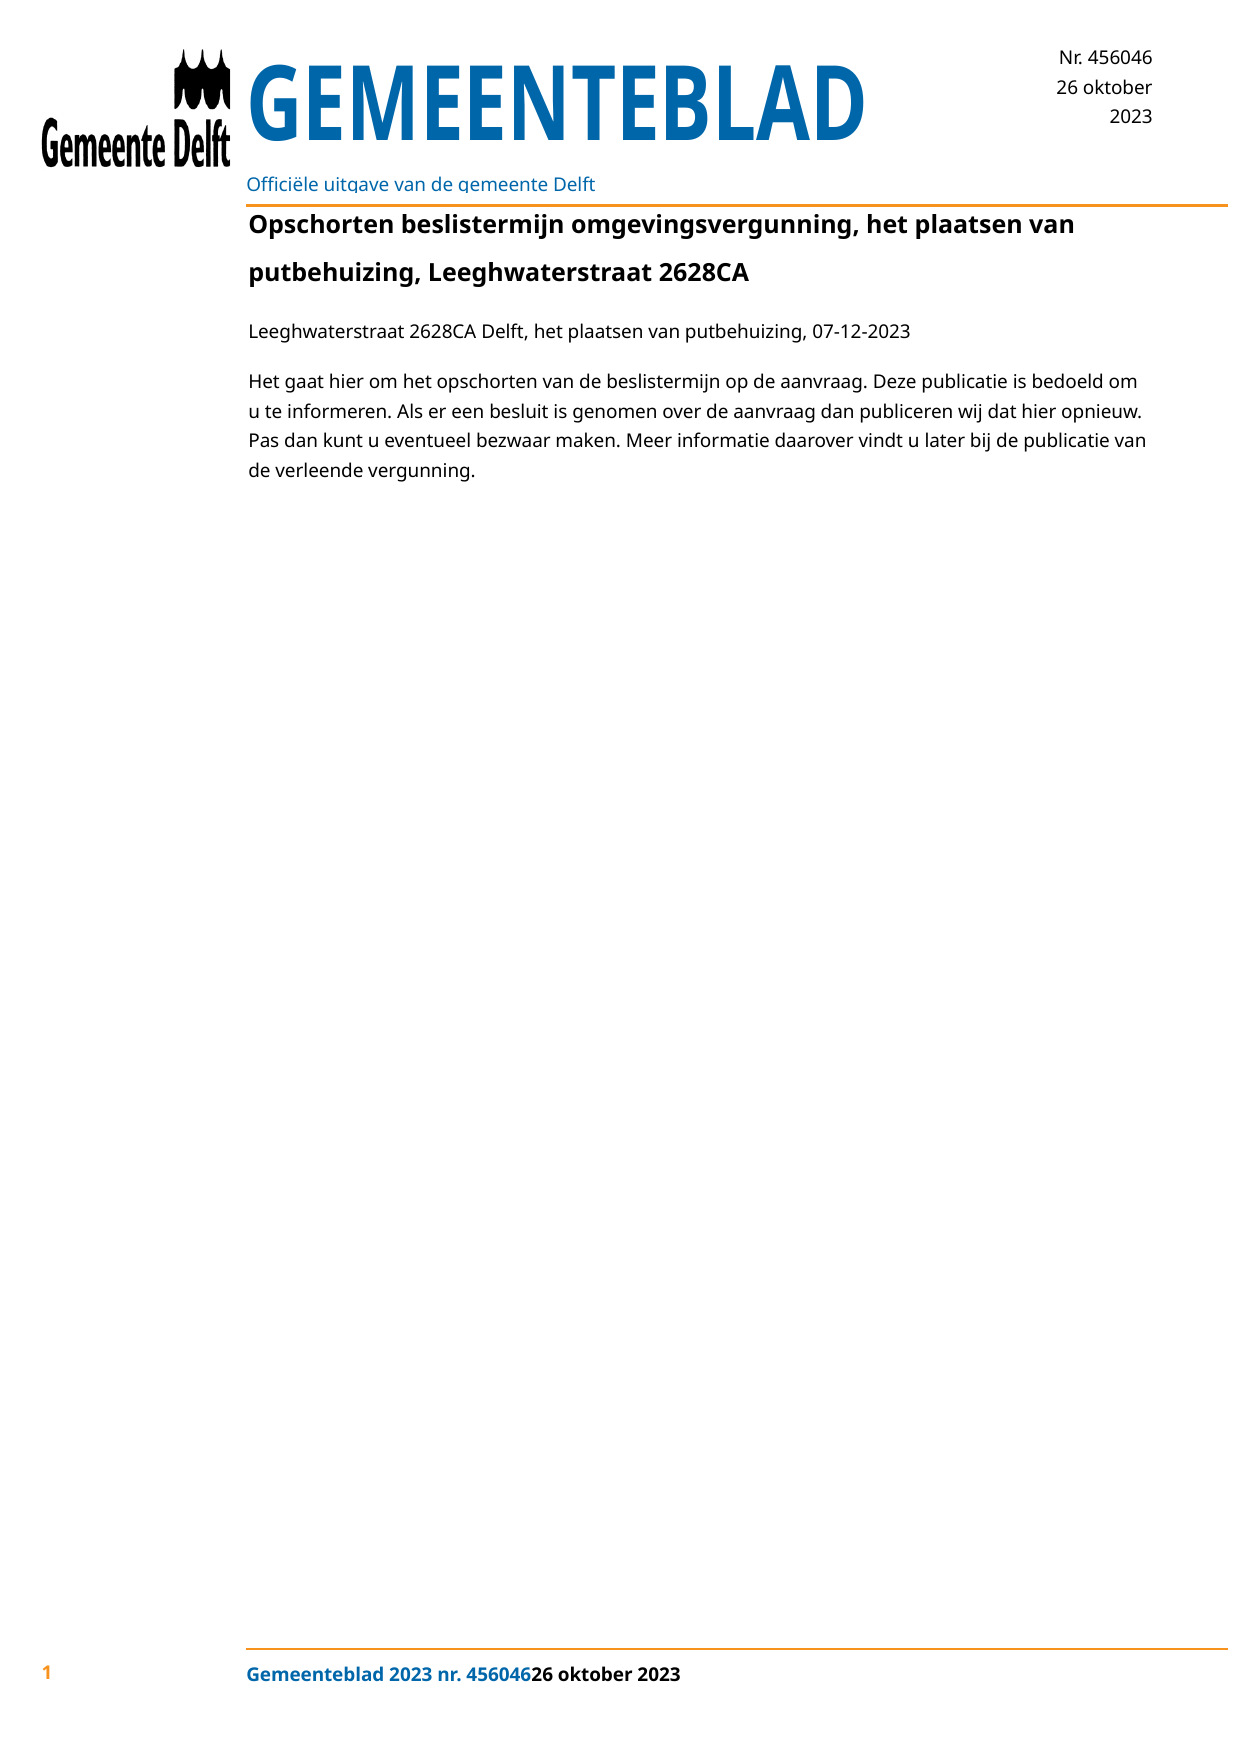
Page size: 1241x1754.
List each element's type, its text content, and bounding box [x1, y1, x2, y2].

text Het gaat hier om het opschorten van de beslistermijn op de aanvraag. Deze publicatie is bedoeld om u te informeren. Als er een besluit is genomen over de aanvraag dan publiceren wij dat hier opnieuw. Pas dan kunt u eventueel bezwaar maken. Meer informatie daarover vindt u later bij de publicatie van de verleende vergunning. [248, 368, 1152, 483]
text Leeghwaterstraat 2628CA Delft, het plaatsen van putbehuizing, 07-12-2023 [248, 318, 1152, 344]
picture [41, 47, 231, 172]
text Opschorten beslistermijn omgevingsvergunning, het plaatsen van putbehuizing, Leeghwaterstraat 2628CA [248, 207, 1152, 288]
